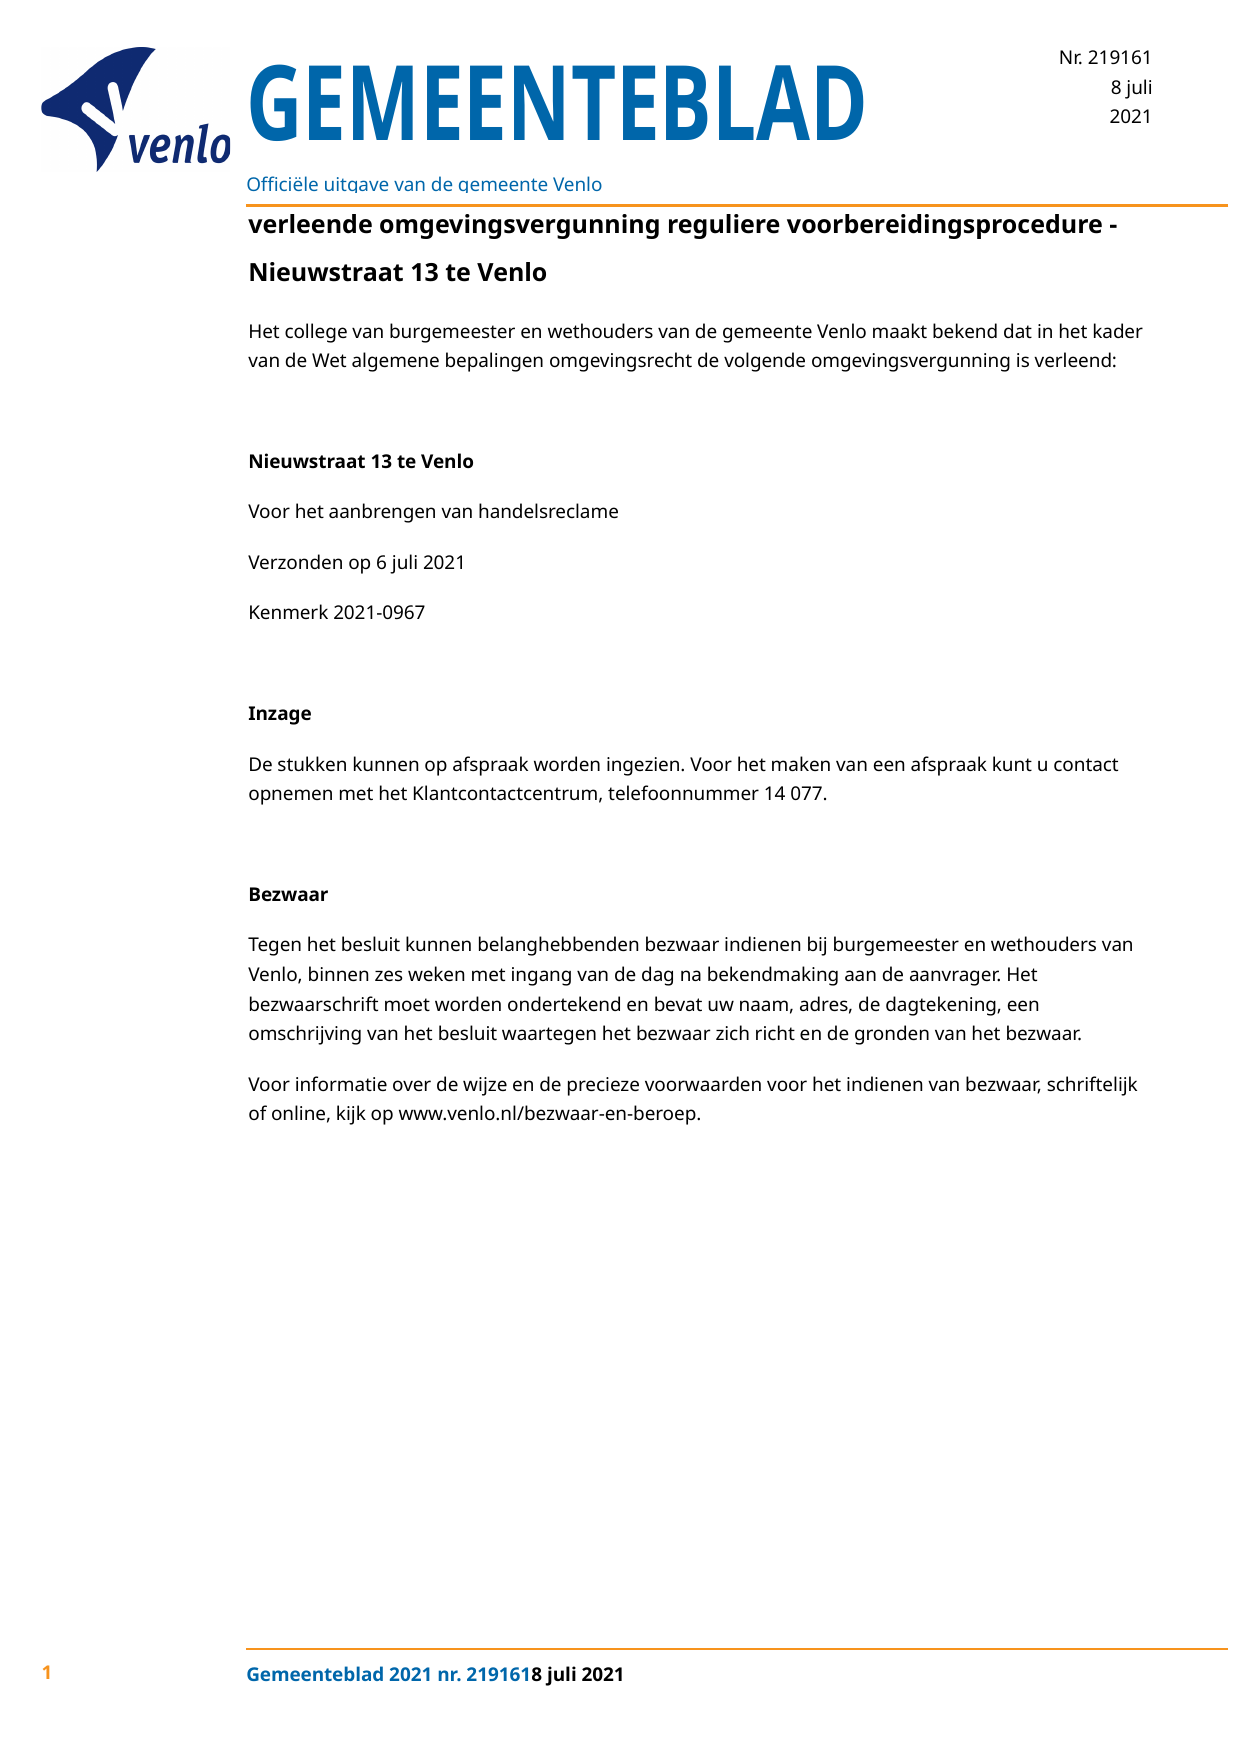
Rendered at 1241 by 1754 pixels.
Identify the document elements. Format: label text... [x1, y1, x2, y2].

text verleende omgevingsvergunning reguliere voorbereidingsprocedure - Nieuwstraat 13 te Venlo [248, 207, 1152, 288]
text Het college van burgemeester en wethouders van de gemeente Venlo maakt bekend dat in het kader van de Wet algemene bepalingen omgevingsrecht de volgende omgevingsvergunning is verleend: [248, 318, 1152, 373]
text Bezwaar [248, 881, 1152, 907]
text Inzage [248, 700, 1152, 726]
text Voor informatie over de wijze en de precieze voorwaarden voor het indienen van bezwaar, schriftelijk of online, kijk op www.venlo.nl/bezwaar-en-beroep. [248, 1071, 1152, 1126]
text Kenmerk 2021-0967 [248, 599, 1152, 625]
text Nieuwstraat 13 te Venlo [248, 448, 1152, 474]
text Voor het aanbrengen van handelsreclame [248, 499, 1152, 524]
text De stukken kunnen op afspraak worden ingezien. Voor het maken van een afspraak kunt u contact opnemen met het Klantcontactcentrum, telefoonnummer 14 077. [248, 751, 1152, 806]
text Tegen het besluit kunnen belanghebbenden bezwaar indienen bij burgemeester en wethouders van Venlo, binnen zes weken met ingang van de dag na bekendmaking aan de aanvrager. Het bezwaarschrift moet worden ondertekend en bevat uw naam, adres, de dagtekening, een omschrijving van het besluit waartegen het bezwaar zich richt en de gronden van het bezwaar. [248, 932, 1152, 1046]
picture [41, 47, 231, 172]
text Verzonden op 6 juli 2021 [248, 549, 1152, 575]
